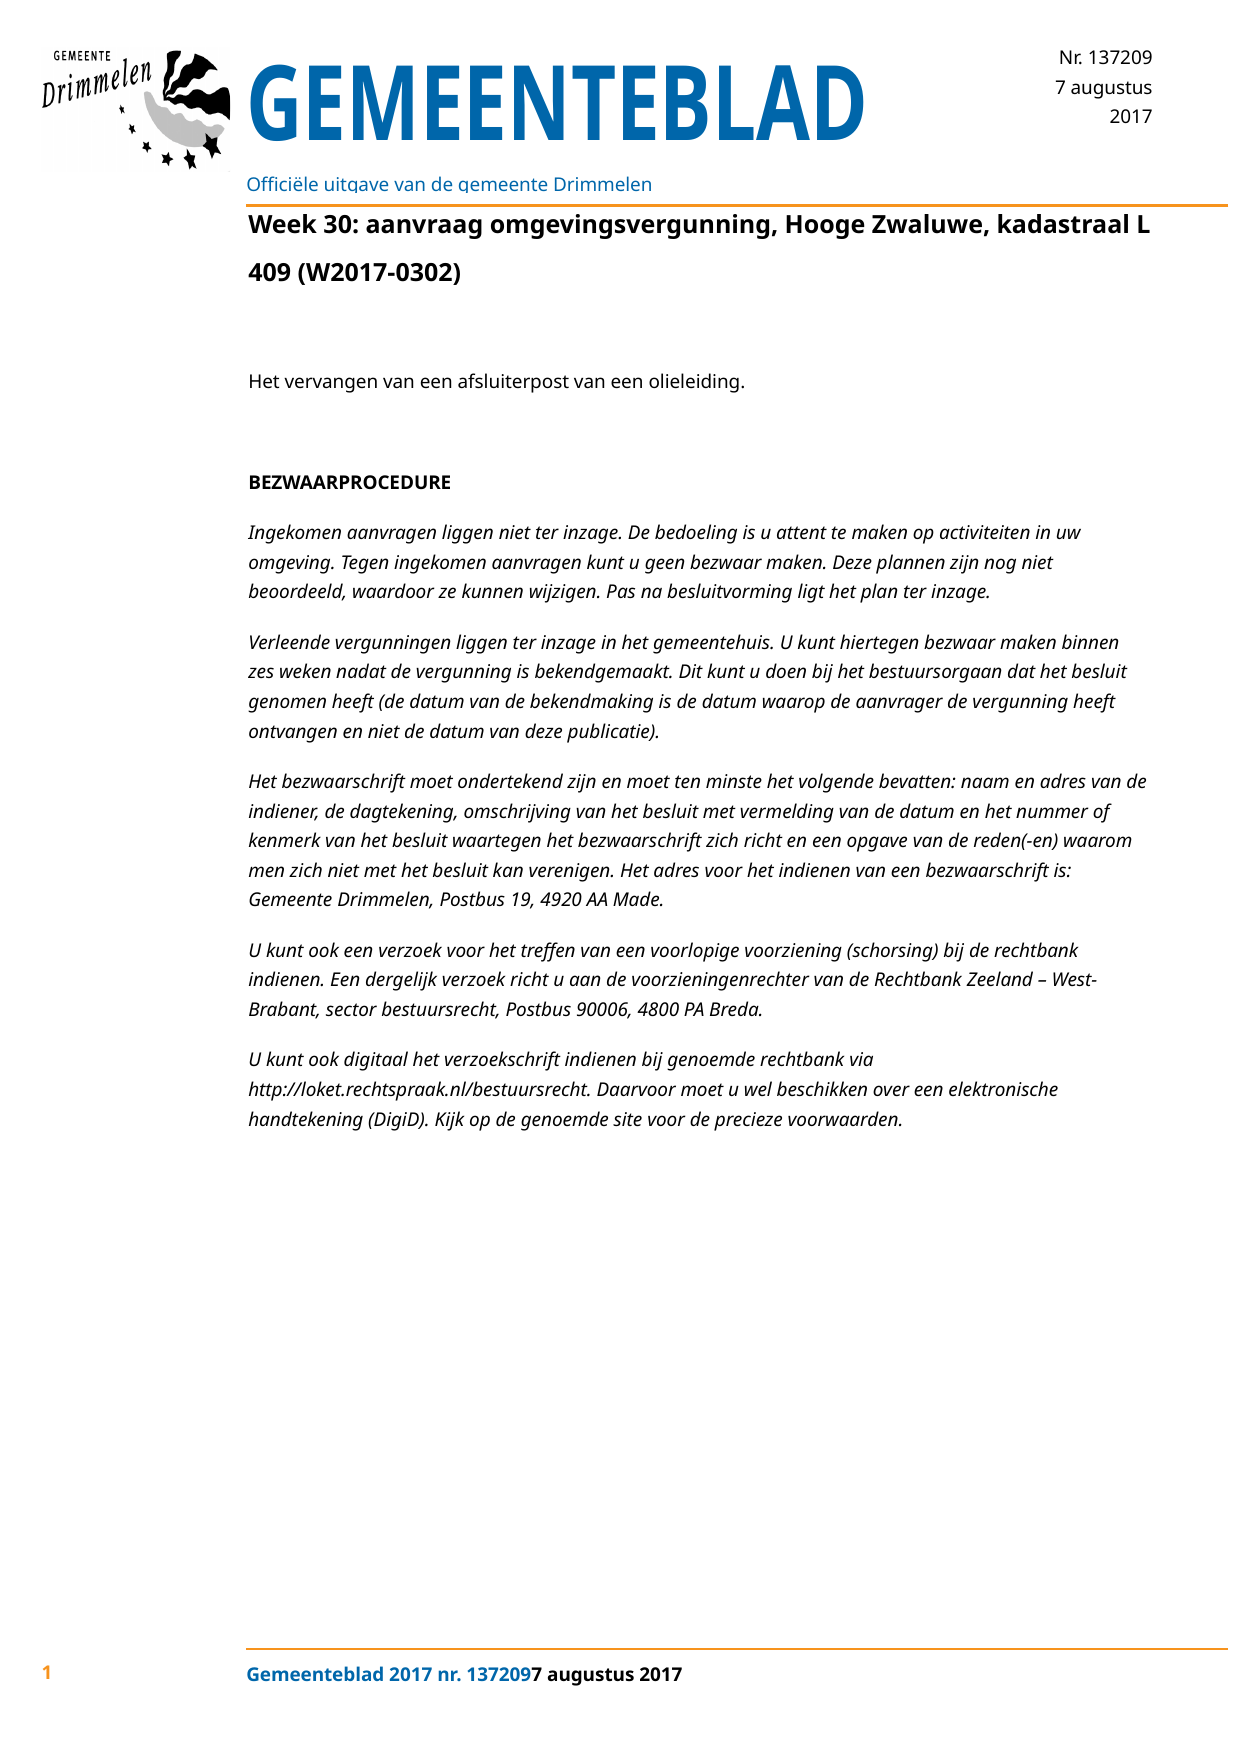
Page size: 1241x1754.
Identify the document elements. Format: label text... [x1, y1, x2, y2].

text Het bezwaarschrift moet ondertekend zijn en moet ten minste het volgende bevatten: naam en adres van de indiener, de dagtekening, omschrijving van het besluit met vermelding van de datum en het nummer of kenmerk van het besluit waartegen het bezwaarschrift zich richt en een opgave van de reden(-en) waarom men zich niet met het besluit kan verenigen. Het adres voor het indienen van een bezwaarschrift is: Gemeente Drimmelen, Postbus 19, 4920 AA Made. [248, 768, 1152, 912]
text U kunt ook een verzoek voor het treffen van een voorlopige voorziening (schorsing) bij de rechtbank indienen. Een dergelijk verzoek richt u aan de voorzieningenrechter van de Rechtbank Zeeland – West-Brabant, sector bestuursrecht, Postbus 90006, 4800 PA Breda. [248, 937, 1152, 1022]
text Week 30: aanvraag omgevingsvergunning, Hooge Zwaluwe, kadastraal L 409 (W2017-0302) [248, 207, 1152, 288]
text Ingekomen aanvragen liggen niet ter inzage. De bedoeling is u attent te maken op activiteiten in uw omgeving. Tegen ingekomen aanvragen kunt u geen bezwaar maken. Deze plannen zijn nog niet beoordeeld, waardoor ze kunnen wijzigen. Pas na besluitvorming ligt het plan ter inzage. [248, 519, 1152, 604]
text Het vervangen van een afsluiterpost van een olieleiding. [248, 368, 1152, 394]
text U kunt ook digitaal het verzoekschrift indienen bij genoemde rechtbank via http://loket.rechtspraak.nl/bestuursrecht. Daarvoor moet u wel beschikken over een elektronische handtekening (DigiD). Kijk op de genoemde site voor de precieze voorwaarden. [248, 1047, 1152, 1132]
picture [41, 47, 231, 172]
text BEZWAARPROCEDURE [248, 469, 1152, 495]
text Verleende vergunningen liggen ter inzage in het gemeentehuis. U kunt hiertegen bezwaar maken binnen zes weken nadat de vergunning is bekendgemaakt. Dit kunt u doen bij het bestuursorgaan dat het besluit genomen heeft (de datum van de bekendmaking is de datum waarop de aanvrager de vergunning heeft ontvangen en niet de datum van deze publicatie). [248, 629, 1152, 744]
